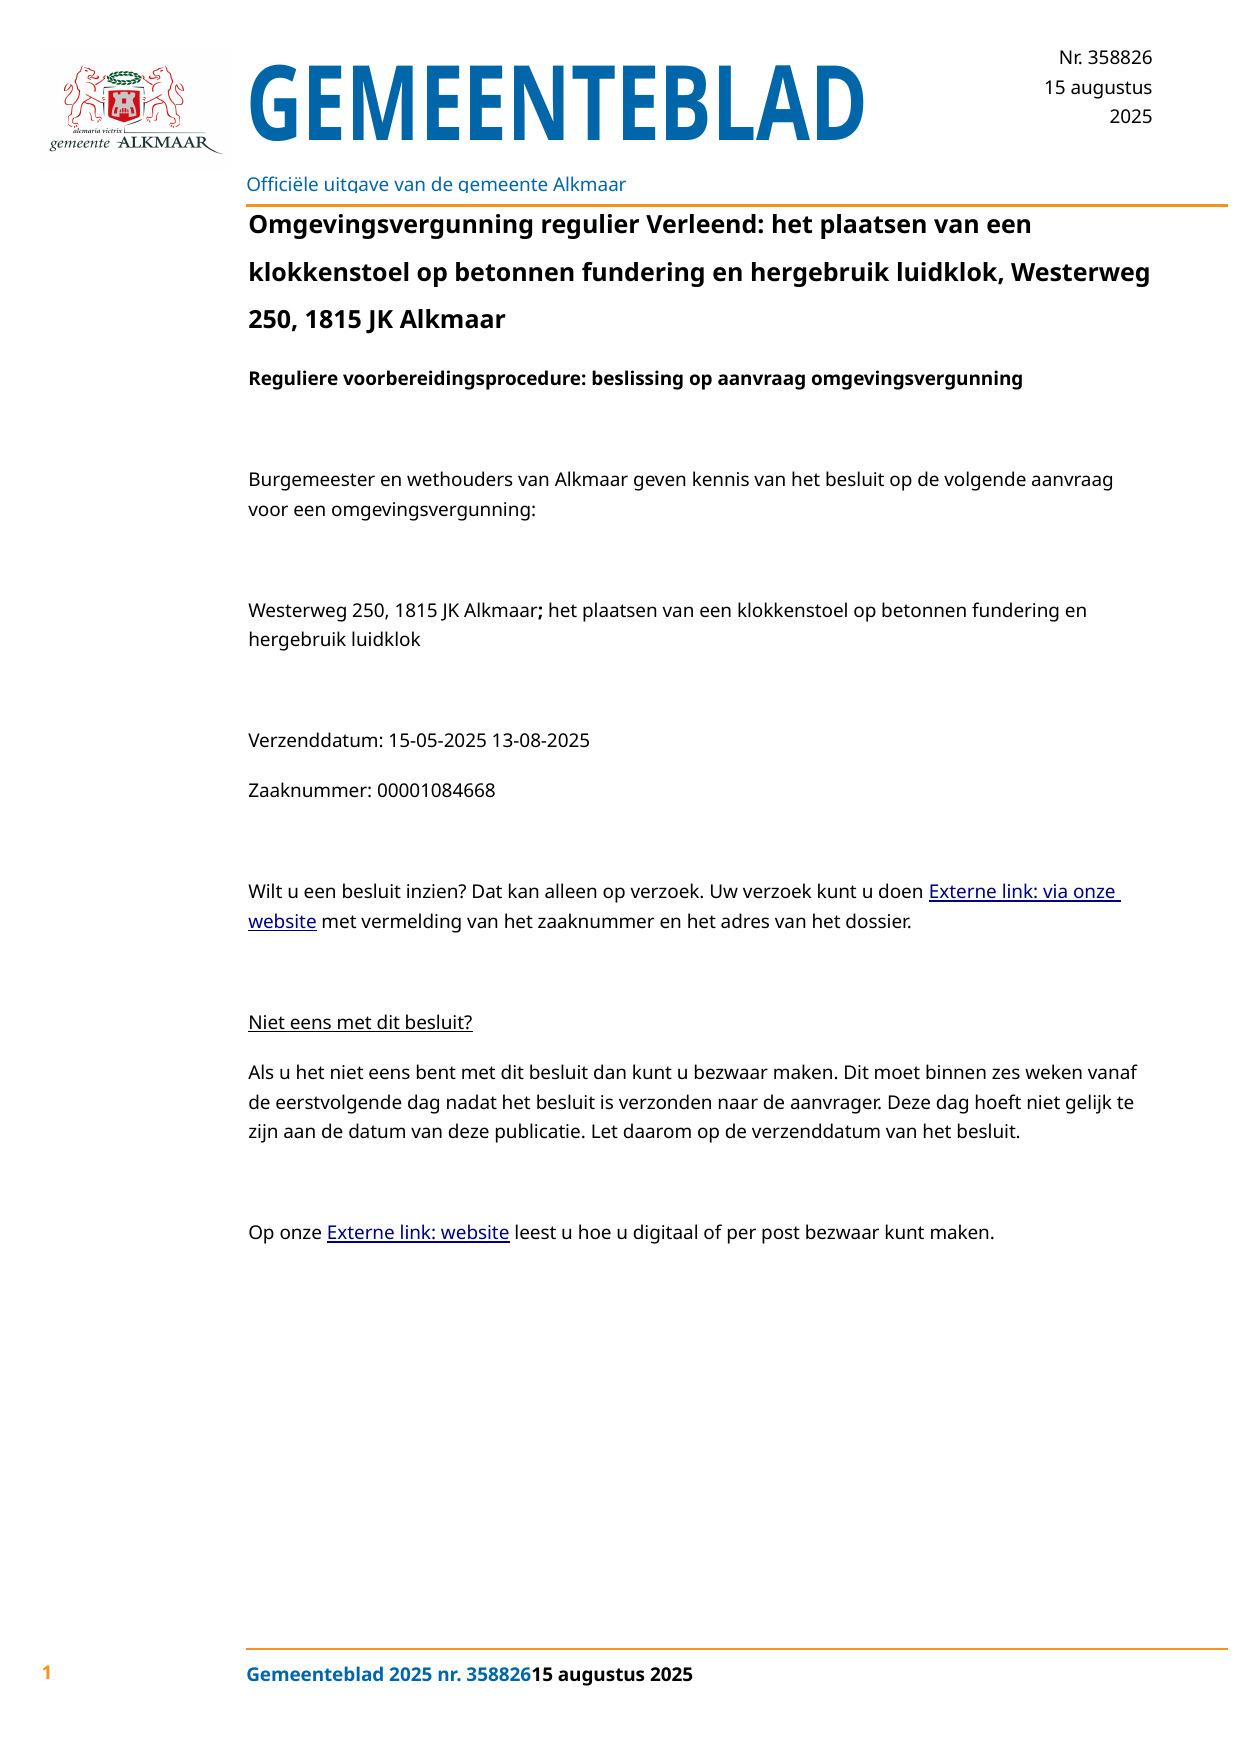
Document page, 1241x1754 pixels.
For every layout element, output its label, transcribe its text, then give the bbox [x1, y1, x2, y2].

text Reguliere voorbereidingsprocedure: beslissing op aanvraag omgevingsvergunning [248, 366, 1152, 391]
picture [41, 47, 231, 172]
text Omgevingsvergunning regulier Verleend: het plaatsen van een klokkenstoel op betonnen fundering en hergebruik luidklok, Westerweg 250, 1815 JK Alkmaar [248, 207, 1152, 336]
text Verzenddatum: 15-05-2025 13-08-2025 [248, 727, 1152, 753]
text Op onze Externe link: website leest u hoe u digitaal of per post bezwaar kunt maken. [248, 1219, 1152, 1245]
text Als u het niet eens bent met dit besluit dan kunt u bezwaar maken. Dit moet binnen zes weken vanaf de eerstvolgende dag nadat het besluit is verzonden naar de aanvrager. Deze dag hoeft niet gelijk te zijn aan de datum van deze publicatie. Let daarom op de verzenddatum van het besluit. [248, 1059, 1152, 1144]
text Wilt u een besluit inzien? Dat kan alleen op verzoek. Uw verzoek kunt u doen Externe link: via onze website met vermelding van het zaaknummer en het adres van het dossier. [248, 878, 1152, 934]
text Niet eens met dit besluit? [248, 1009, 1152, 1034]
text Burgemeester en wethouders van Alkmaar geven kennis van het besluit op de volgende aanvraag voor een omgevingsvergunning: [248, 466, 1152, 522]
text Westerweg 250, 1815 JK Alkmaar; het plaatsen van een klokkenstoel op betonnen fundering en hergebruik luidklok [248, 597, 1152, 652]
text Zaaknummer: 00001084668 [248, 778, 1152, 803]
